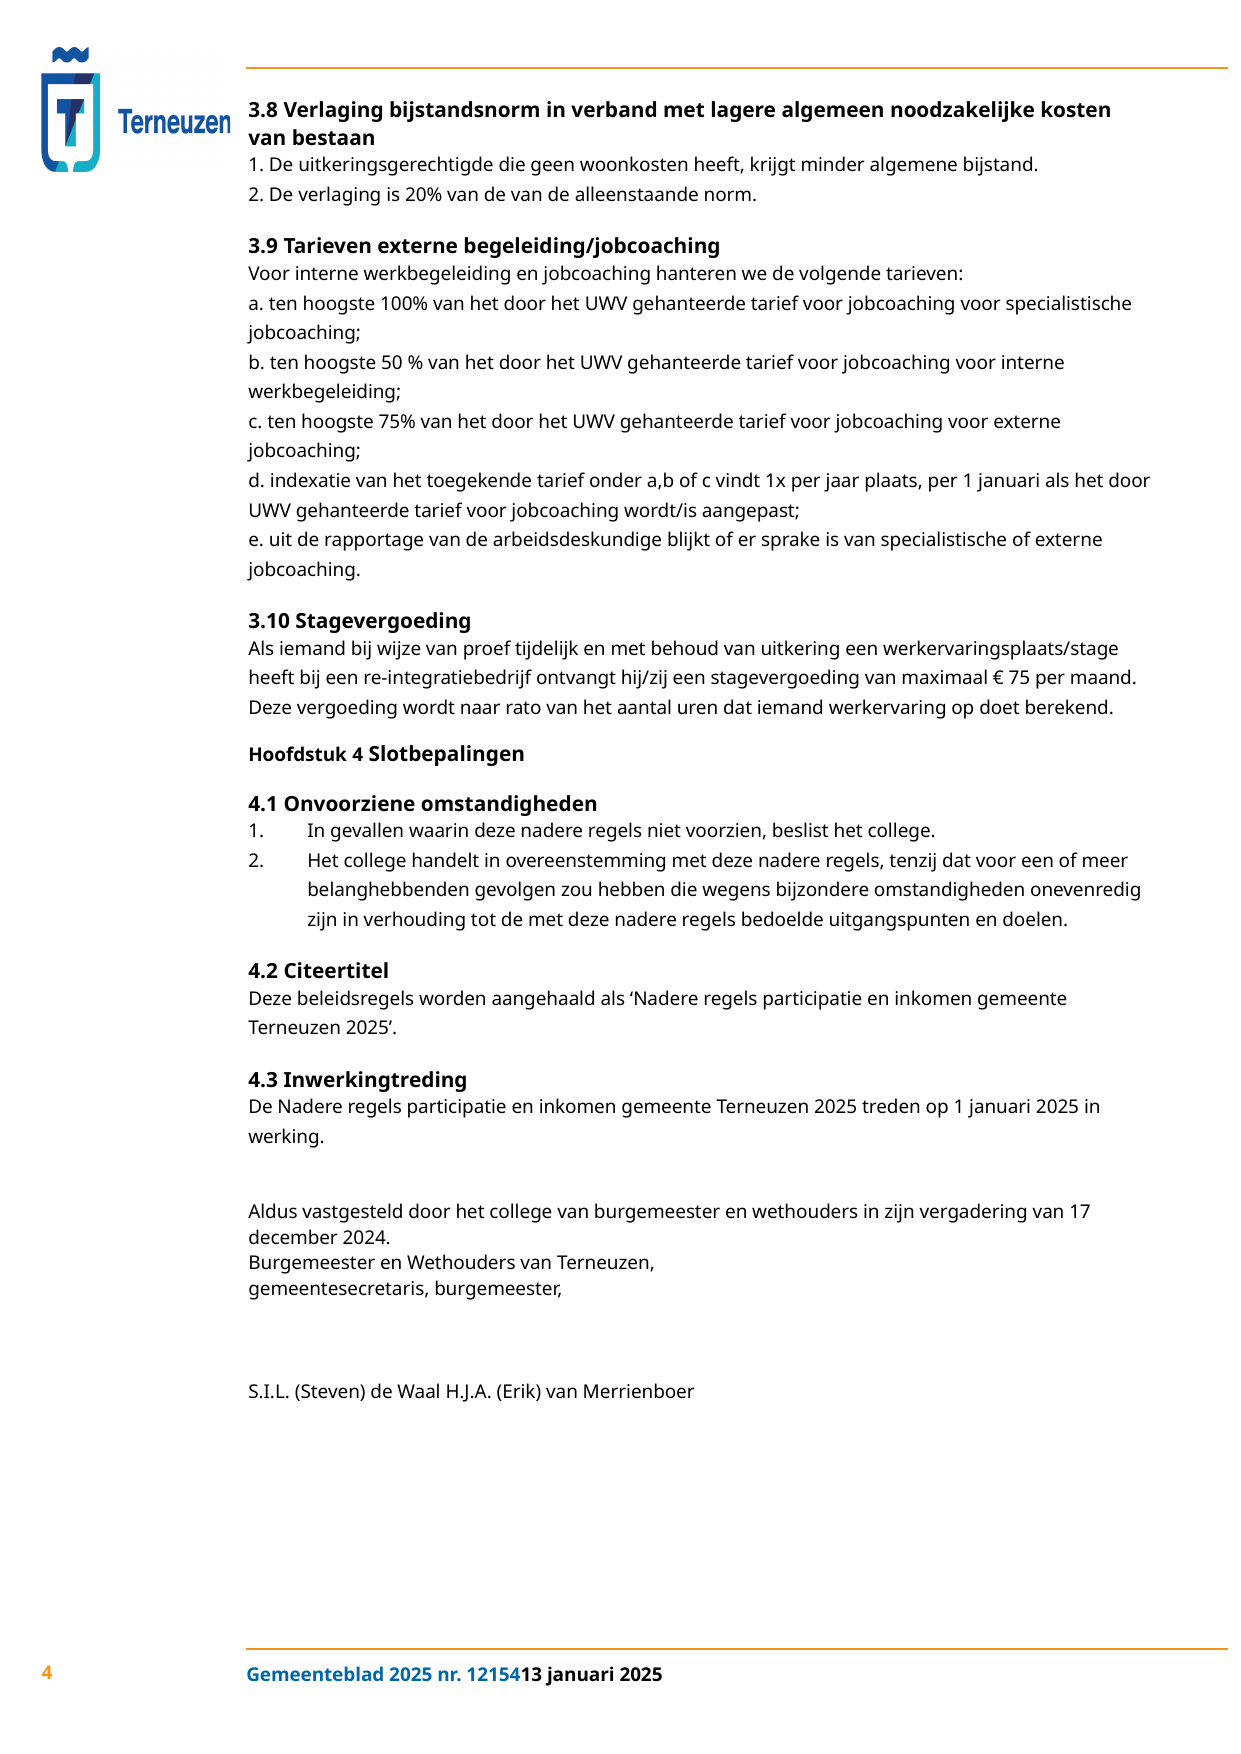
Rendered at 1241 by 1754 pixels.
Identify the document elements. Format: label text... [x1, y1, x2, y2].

text a. ten hoogste 100% van het door het UWV gehanteerde tarief voor jobcoaching voor specialistische jobcoaching; [248, 290, 1152, 345]
picture [41, 47, 231, 172]
text gemeentesecretaris, burgemeester, [248, 1275, 1152, 1301]
text Voor interne werkbegeleiding en jobcoaching hanteren we de volgende tarieven: [248, 260, 1152, 286]
text S.I.L. (Steven) de Waal H.J.A. (Erik) van Merrienboer [248, 1378, 1152, 1404]
text Deze beleidsregels worden aangehaald als ‘Nadere regels participatie en inkomen gemeente Terneuzen 2025’. [248, 985, 1152, 1040]
text 3.9 Tarieven externe begeleiding/jobcoaching [248, 232, 1152, 260]
text 4.1 Onvoorziene omstandigheden [248, 789, 1152, 817]
text 4.2 Citeertitel [248, 956, 1152, 985]
text 1. De uitkeringsgerechtigde die geen woonkosten heeft, krijgt minder algemene bijstand. [248, 152, 1152, 177]
text 4.3 Inwerkingtreding [248, 1065, 1152, 1093]
text De Nadere regels participatie en inkomen gemeente Terneuzen 2025 treden op 1 januari 2025 in werking. [248, 1093, 1152, 1149]
text d. indexatie van het toegekende tarief onder a,b of c vindt 1x per jaar plaats, per 1 januari als het door UWV gehanteerde tarief voor jobcoaching wordt/is aangepast; [248, 467, 1152, 522]
text e. uit de rapportage van de arbeidsdeskundige blijkt of er sprake is van specialistische of externe jobcoaching. [248, 526, 1152, 582]
text Aldus vastgesteld door het college van burgemeester en wethouders in zijn vergadering van 17 december 2024. [248, 1198, 1152, 1249]
text 3.10 Stagevergoeding [248, 606, 1152, 635]
text b. ten hoogste 50 % van het door het UWV gehanteerde tarief voor jobcoaching voor interne werkbegeleiding; [248, 349, 1152, 404]
list In gevallen waarin deze nadere regels niet voorzien, beslist het college. [248, 817, 1152, 843]
text c. ten hoogste 75% van het door het UWV gehanteerde tarief voor jobcoaching voor externe jobcoaching; [248, 408, 1152, 463]
text Als iemand bij wijze van proef tijdelijk en met behoud van uitkering een werkervaringsplaats/stage heeft bij een re-integratiebedrijf ontvangt hij/zij een stagevergoeding van maximaal € 75 per maand. Deze vergoeding wordt naar rato van het aantal uren dat iemand werkervaring op doet berekend. [248, 635, 1152, 720]
text 2. De verlaging is 20% van de van de alleenstaande norm. [248, 181, 1152, 207]
text Burgemeester en Wethouders van Terneuzen, [248, 1249, 1152, 1275]
text Hoofdstuk 4 Slotbepalingen [248, 739, 1152, 768]
text 3.8 Verlaging bijstandsnorm in verband met lagere algemeen noodzakelijke kosten van bestaan [248, 95, 1152, 152]
list Het college handelt in overeenstemming met deze nadere regels, tenzij dat voor een of meer belanghebbenden gevolgen zou hebben die wegens bijzondere omstandigheden onevenredig zijn in verhouding tot de met deze nadere regels bedoelde uitgangspunten en doelen. [248, 847, 1152, 932]
